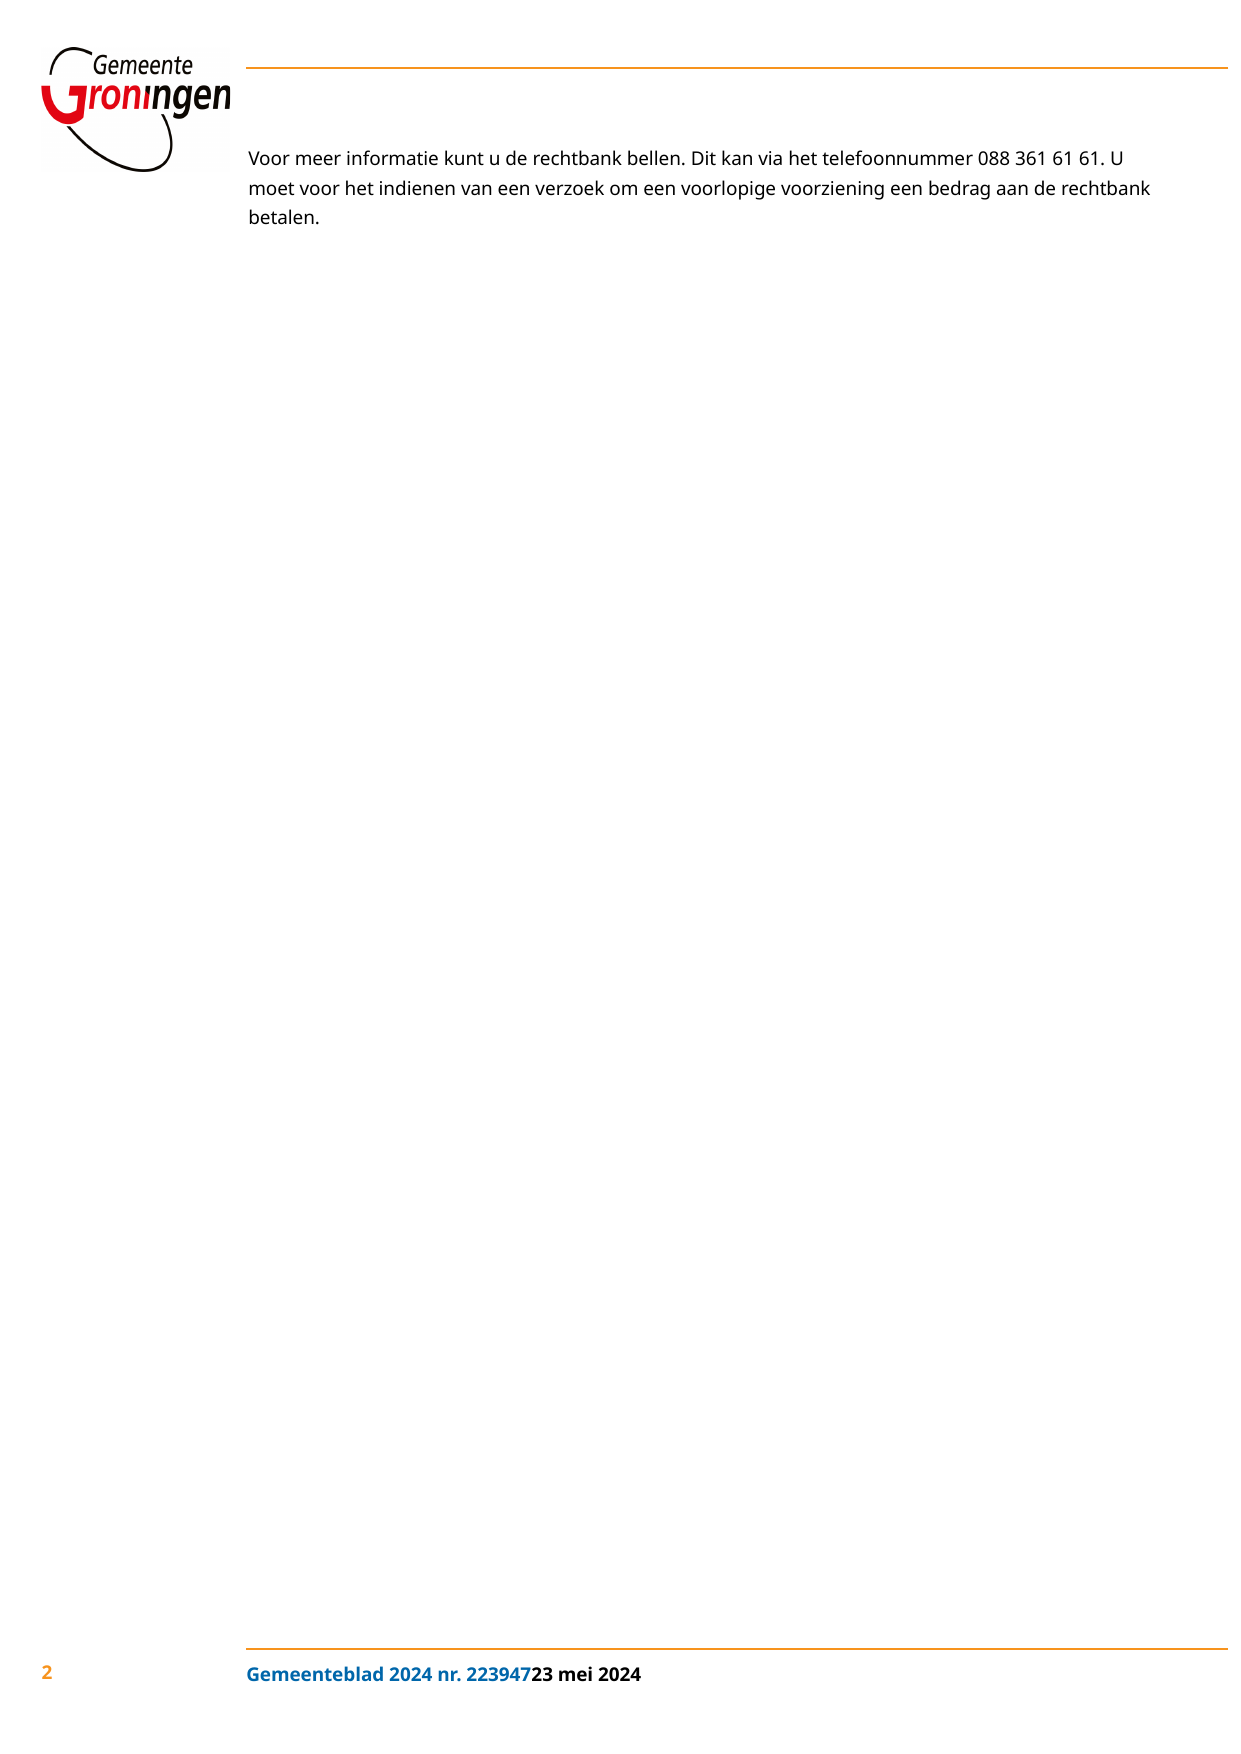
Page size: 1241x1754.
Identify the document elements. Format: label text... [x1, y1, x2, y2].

text Voor meer informatie kunt u de rechtbank bellen. Dit kan via het telefoonnummer 088 361 61 61. U moet voor het indienen van een verzoek om een voorlopige voorziening een bedrag aan de rechtbank betalen. [248, 145, 1152, 230]
picture [41, 47, 231, 172]
